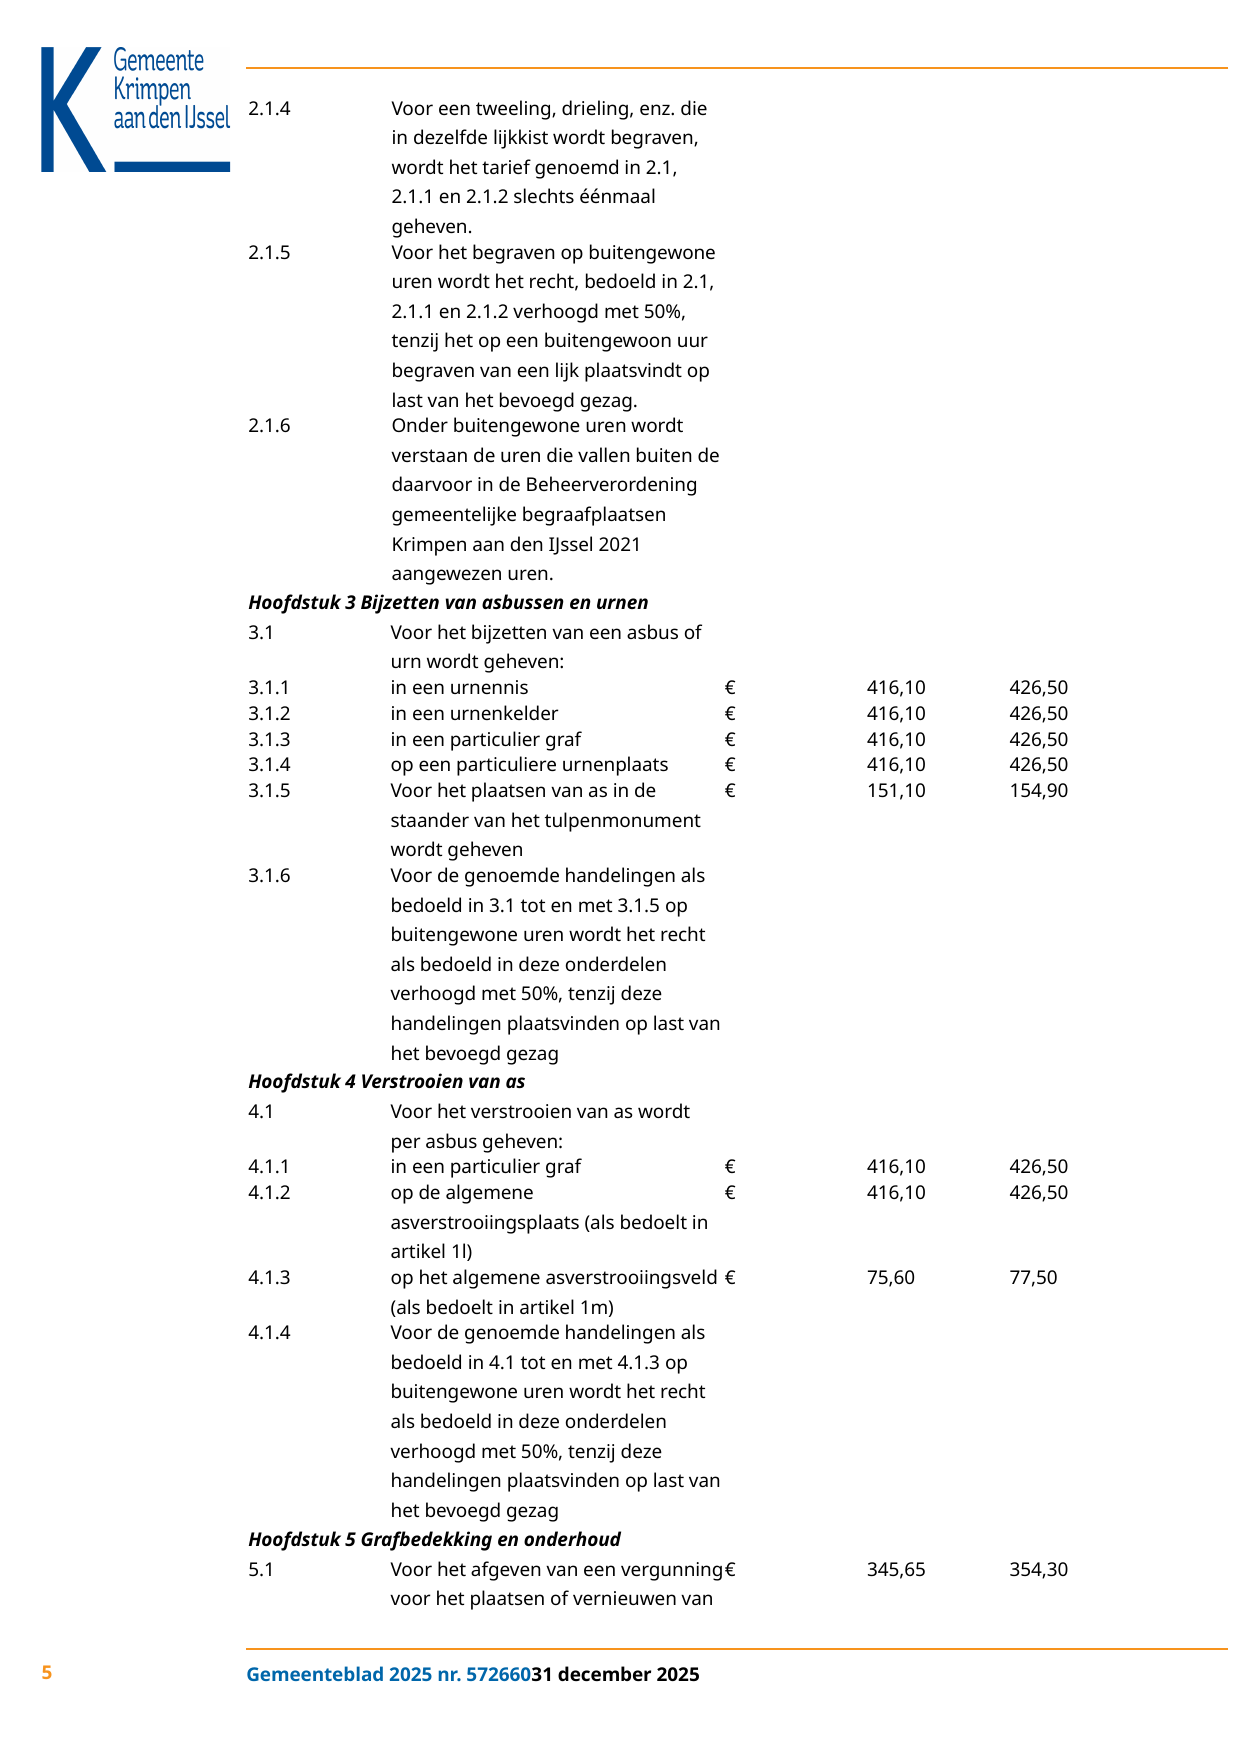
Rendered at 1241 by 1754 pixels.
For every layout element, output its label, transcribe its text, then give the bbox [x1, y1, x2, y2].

table_cell 4.1.1 [248, 1154, 390, 1179]
picture [41, 47, 231, 172]
text Hoofdstuk 4 Verstrooien van as [248, 1069, 1152, 1094]
table_cell 2.1.5 [248, 239, 391, 412]
table_cell 426,50 [1009, 752, 1152, 777]
table_cell [865, 239, 1008, 412]
table_cell 3.1.4 [248, 752, 390, 777]
table_header 354,30 [1009, 1556, 1152, 1611]
table_header 4.1 [248, 1098, 390, 1154]
table_cell in een urnennis [390, 674, 724, 700]
table_cell 426,50 [1009, 674, 1152, 700]
table_cell Voor de genoemde handelingen als bedoeld in 3.1 tot en met 3.1.5 op buitengewone uren wordt het recht als bedoeld in deze onderdelen verhoogd met 50%, tenzij deze handelingen plaatsvinden op last van het bevoegd gezag [390, 862, 724, 1065]
table_cell € [725, 752, 867, 777]
table_cell [722, 413, 865, 586]
table_header Voor het verstrooien van as wordt per asbus geheven: [390, 1098, 724, 1154]
table_cell [865, 95, 1008, 239]
table_cell [867, 1320, 1009, 1523]
table_cell in een urnenkelder [390, 700, 724, 726]
table_header Voor het bijzetten van een asbus of urn wordt geheven: [390, 619, 724, 674]
table_cell 426,50 [1009, 726, 1152, 752]
table_cell 3.1.6 [248, 862, 390, 1065]
table_cell [865, 413, 1008, 586]
table_cell € [725, 1179, 867, 1264]
table_cell [722, 95, 865, 239]
table_cell Voor het begraven op buitengewone uren wordt het recht, bedoeld in 2.1, 2.1.1 en 2.1.2 verhoogd met 50%, tenzij het op een buitengewoon uur begraven van een lijk plaatsvindt op last van het bevoegd gezag. [391, 239, 722, 412]
table_cell € [725, 726, 867, 752]
table_cell € [725, 674, 867, 700]
table_cell € [725, 700, 867, 726]
table_cell Voor het plaatsen van as in de staander van het tulpenmonument wordt geheven [390, 777, 724, 862]
table_cell 3.1.1 [248, 674, 390, 700]
table_cell [1009, 862, 1152, 1065]
table_cell [1008, 95, 1152, 239]
table_cell € [725, 1264, 867, 1319]
table_cell [1008, 413, 1152, 586]
table_cell [1008, 239, 1152, 412]
table_cell 2.1.4 [248, 95, 391, 239]
table_cell op de algemene asverstrooiingsplaats (als bedoelt in artikel 1l) [390, 1179, 724, 1264]
table_cell Onder buitengewone uren wordt verstaan de uren die vallen buiten de daarvoor in de Beheerverordening gemeentelijke begraafplaatsen Krimpen aan den IJssel 2021 aangewezen uren. [391, 413, 722, 586]
table_header Voor het afgeven van een vergunning voor het plaatsen of vernieuwen van [390, 1556, 724, 1611]
table_cell € [725, 1154, 867, 1179]
table_cell € [725, 777, 867, 862]
table_header [1009, 619, 1152, 674]
table_cell in een particulier graf [390, 726, 724, 752]
table_cell 426,50 [1009, 1179, 1152, 1264]
table_header 5.1 [248, 1556, 390, 1611]
table_cell 154,90 [1009, 777, 1152, 862]
table_cell op het algemene asverstrooiingsveld (als bedoelt in artikel 1m) [390, 1264, 724, 1319]
table_header [725, 1098, 867, 1154]
table_header € [725, 1556, 867, 1611]
table_cell 426,50 [1009, 700, 1152, 726]
table_cell [1009, 1320, 1152, 1523]
table_cell Voor de genoemde handelingen als bedoeld in 4.1 tot en met 4.1.3 op buitengewone uren wordt het recht als bedoeld in deze onderdelen verhoogd met 50%, tenzij deze handelingen plaatsvinden op last van het bevoegd gezag [390, 1320, 724, 1523]
table_cell [725, 1320, 867, 1523]
table_cell 75,60 [867, 1264, 1009, 1319]
table_cell 416,10 [867, 752, 1009, 777]
table_cell Voor een tweeling, drieling, enz. die in dezelfde lijkkist wordt begraven, wordt het tarief genoemd in 2.1, 2.1.1 en 2.1.2 slechts éénmaal geheven. [391, 95, 722, 239]
table_cell 416,10 [867, 1179, 1009, 1264]
table_cell 4.1.3 [248, 1264, 390, 1319]
table_cell 4.1.2 [248, 1179, 390, 1264]
table_cell 416,10 [867, 674, 1009, 700]
table_cell 3.1.3 [248, 726, 390, 752]
table_cell in een particulier graf [390, 1154, 724, 1179]
table_header [867, 1098, 1009, 1154]
table_cell 151,10 [867, 777, 1009, 862]
table_cell 2.1.6 [248, 413, 391, 586]
table_cell 416,10 [867, 726, 1009, 752]
text Hoofdstuk 5 Grafbedekking en onderhoud [248, 1526, 1152, 1552]
table_cell 416,10 [867, 1154, 1009, 1179]
table_cell 77,50 [1009, 1264, 1152, 1319]
table_header 345,65 [867, 1556, 1009, 1611]
table_cell [725, 862, 867, 1065]
table_header [1009, 1098, 1152, 1154]
table_cell 4.1.4 [248, 1320, 390, 1523]
table_header [725, 619, 867, 674]
table_cell 416,10 [867, 700, 1009, 726]
text Hoofdstuk 3 Bijzetten van asbussen en urnen [248, 589, 1152, 615]
table_cell [867, 862, 1009, 1065]
table_cell 3.1.5 [248, 777, 390, 862]
table_cell [722, 239, 865, 412]
table_header [867, 619, 1009, 674]
table_cell 426,50 [1009, 1154, 1152, 1179]
table_cell 3.1.2 [248, 700, 390, 726]
table_cell op een particuliere urnenplaats [390, 752, 724, 777]
table_header 3.1 [248, 619, 390, 674]
